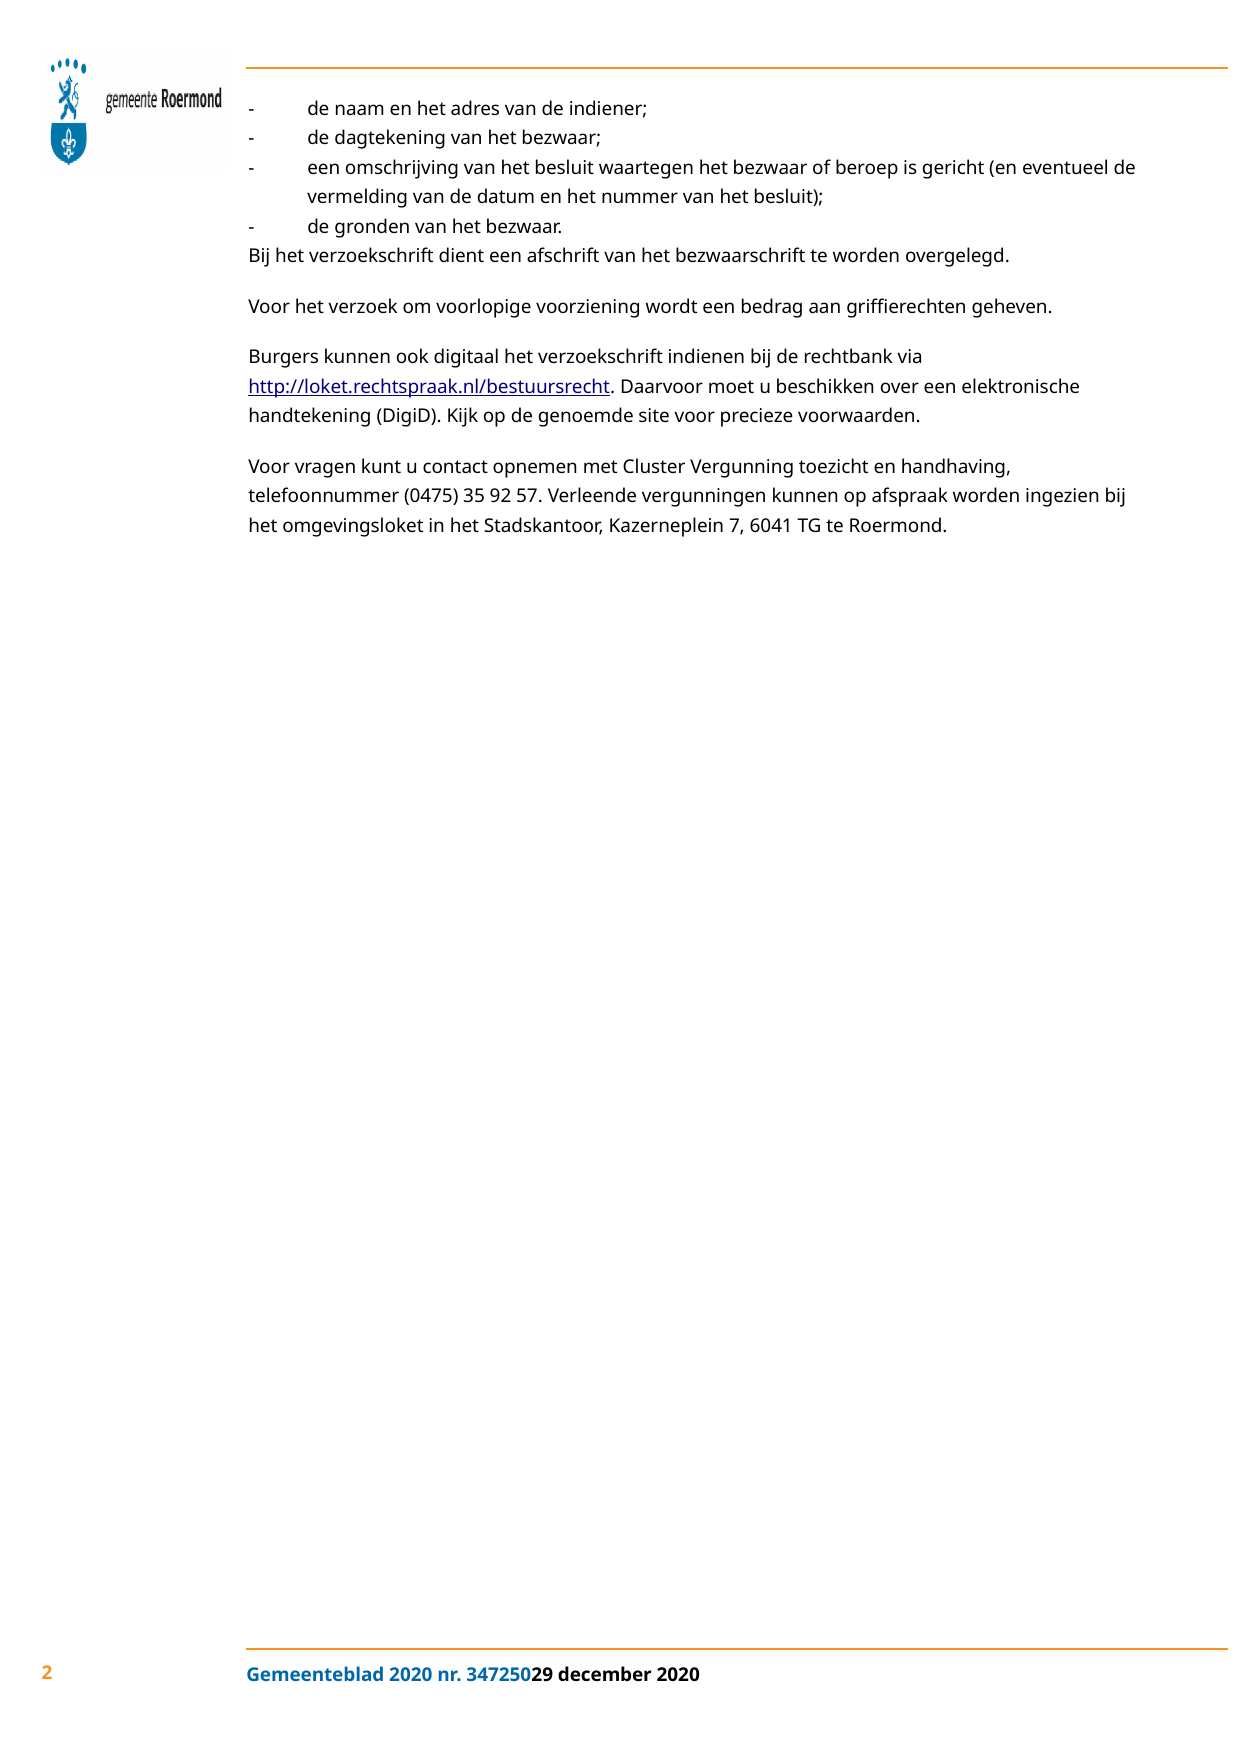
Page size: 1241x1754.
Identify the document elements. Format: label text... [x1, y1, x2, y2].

picture [41, 47, 231, 172]
text Bij het verzoekschrift dient een afschrift van het bezwaarschrift te worden overgelegd. [248, 243, 1152, 268]
text Voor het verzoek om voorlopige voorziening wordt een bedrag aan griffierechten geheven. [248, 293, 1152, 319]
text Burgers kunnen ook digitaal het verzoekschrift indienen bij de rechtbank via http://loket.rechtspraak.nl/bestuursrecht. Daarvoor moet u beschikken over een elektronische handtekening (DigiD). Kijk op de genoemde site voor precieze voorwaarden. [248, 343, 1152, 428]
list de dagtekening van het bezwaar; [248, 124, 1152, 150]
list de gronden van het bezwaar. [248, 213, 1152, 239]
list een omschrijving van het besluit waartegen het bezwaar of beroep is gericht (en eventueel de vermelding van de datum en het nummer van het besluit); [248, 154, 1152, 209]
list de naam en het adres van de indiener; [248, 95, 1152, 121]
text Voor vragen kunt u contact opnemen met Cluster Vergunning toezicht en handhaving, telefoonnummer (0475) 35 92 57. Verleende vergunningen kunnen op afspraak worden ingezien bij het omgevingsloket in het Stadskantoor, Kazerneplein 7, 6041 TG te Roermond. [248, 453, 1152, 538]
